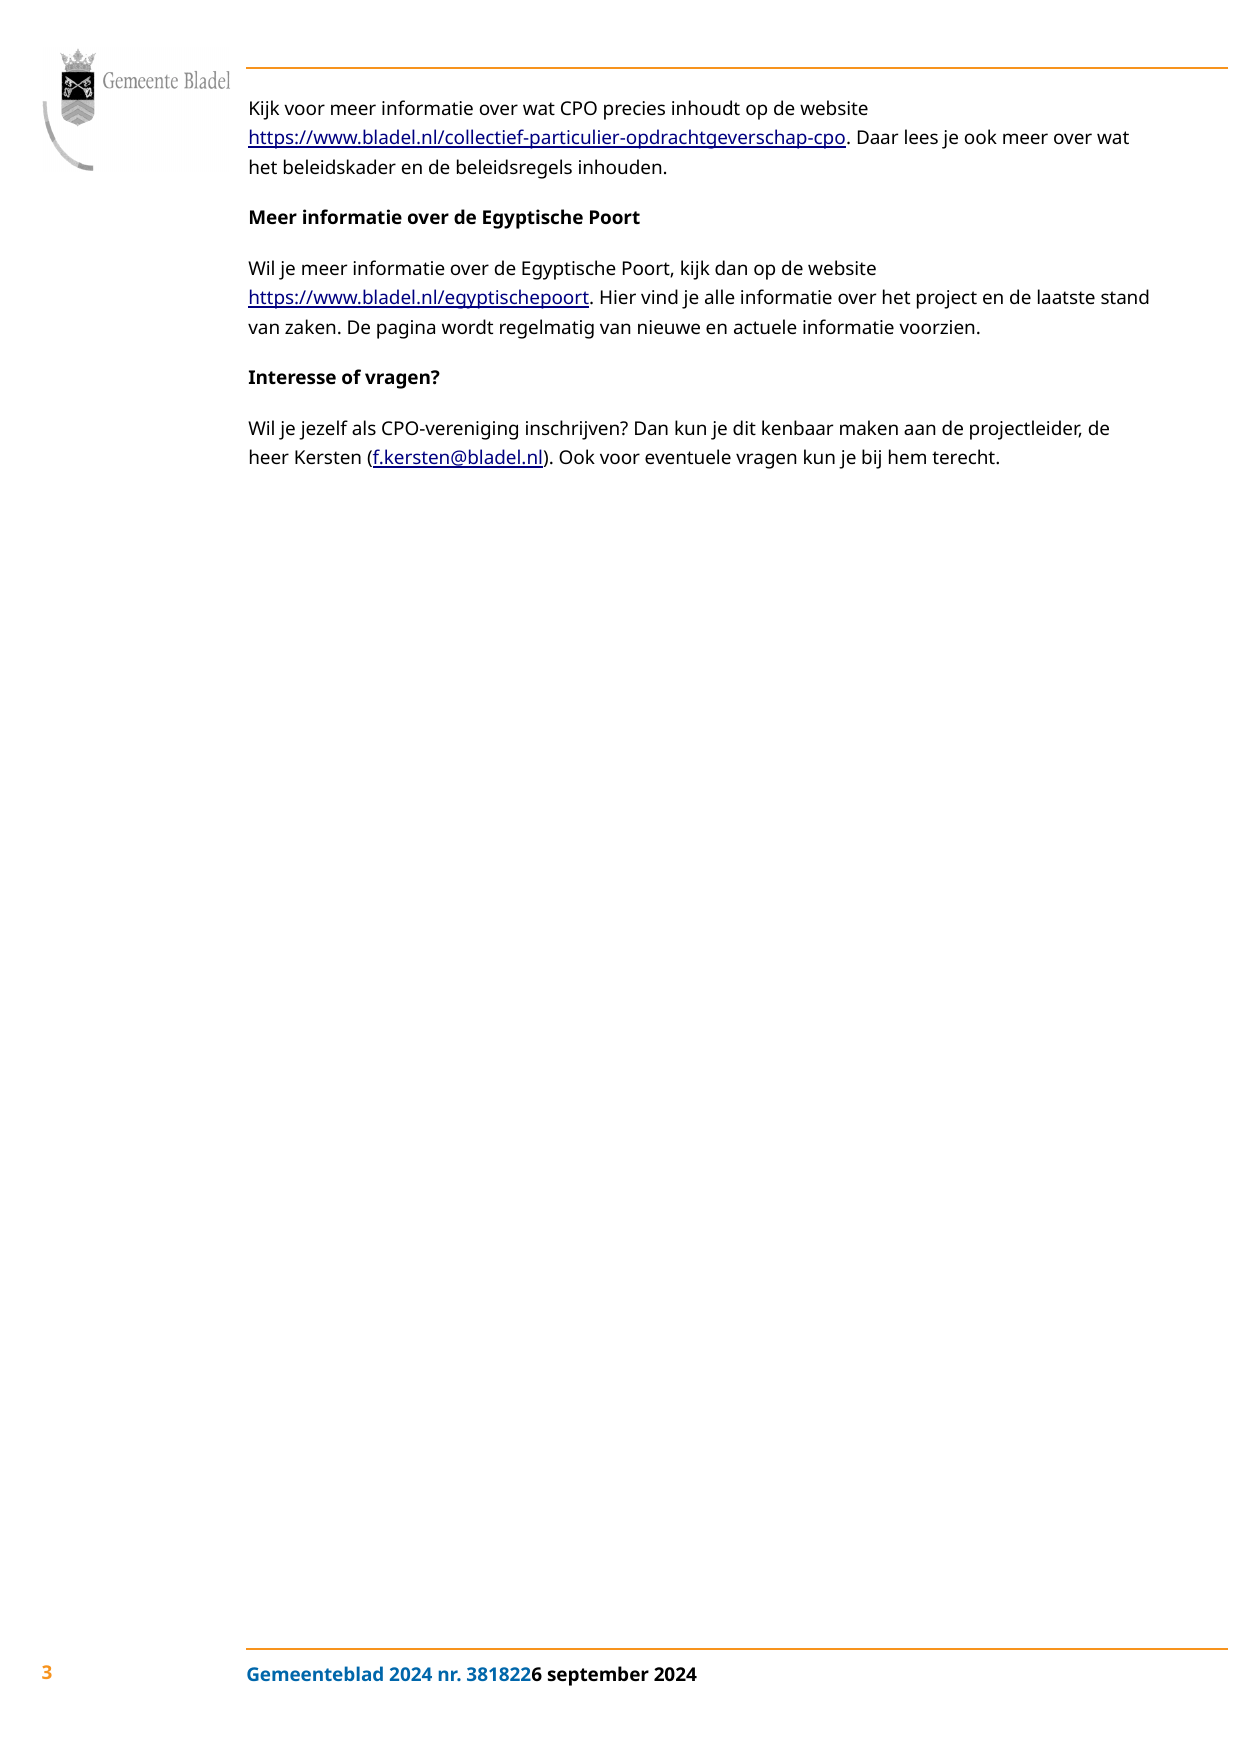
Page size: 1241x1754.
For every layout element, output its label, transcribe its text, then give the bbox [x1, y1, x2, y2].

text Kijk voor meer informatie over wat CPO precies inhoudt op de website https://www.bladel.nl/collectief-particulier-opdrachtgeverschap-cpo. Daar lees je ook meer over wat het beleidskader en de beleidsregels inhouden. [248, 95, 1152, 180]
picture [41, 47, 231, 172]
text Wil je jezelf als CPO-vereniging inschrijven? Dan kun je dit kenbaar maken aan de projectleider, de heer Kersten (f.kersten@bladel.nl). Ook voor eventuele vragen kun je bij hem terecht. [248, 415, 1152, 470]
text Wil je meer informatie over de Egyptische Poort, kijk dan op de website https://www.bladel.nl/egyptischepoort. Hier vind je alle informatie over het project en de laatste stand van zaken. De pagina wordt regelmatig van nieuwe en actuele informatie voorzien. [248, 255, 1152, 340]
text Meer informatie over de Egyptische Poort [248, 204, 1152, 230]
text Interesse of vragen? [248, 364, 1152, 390]
